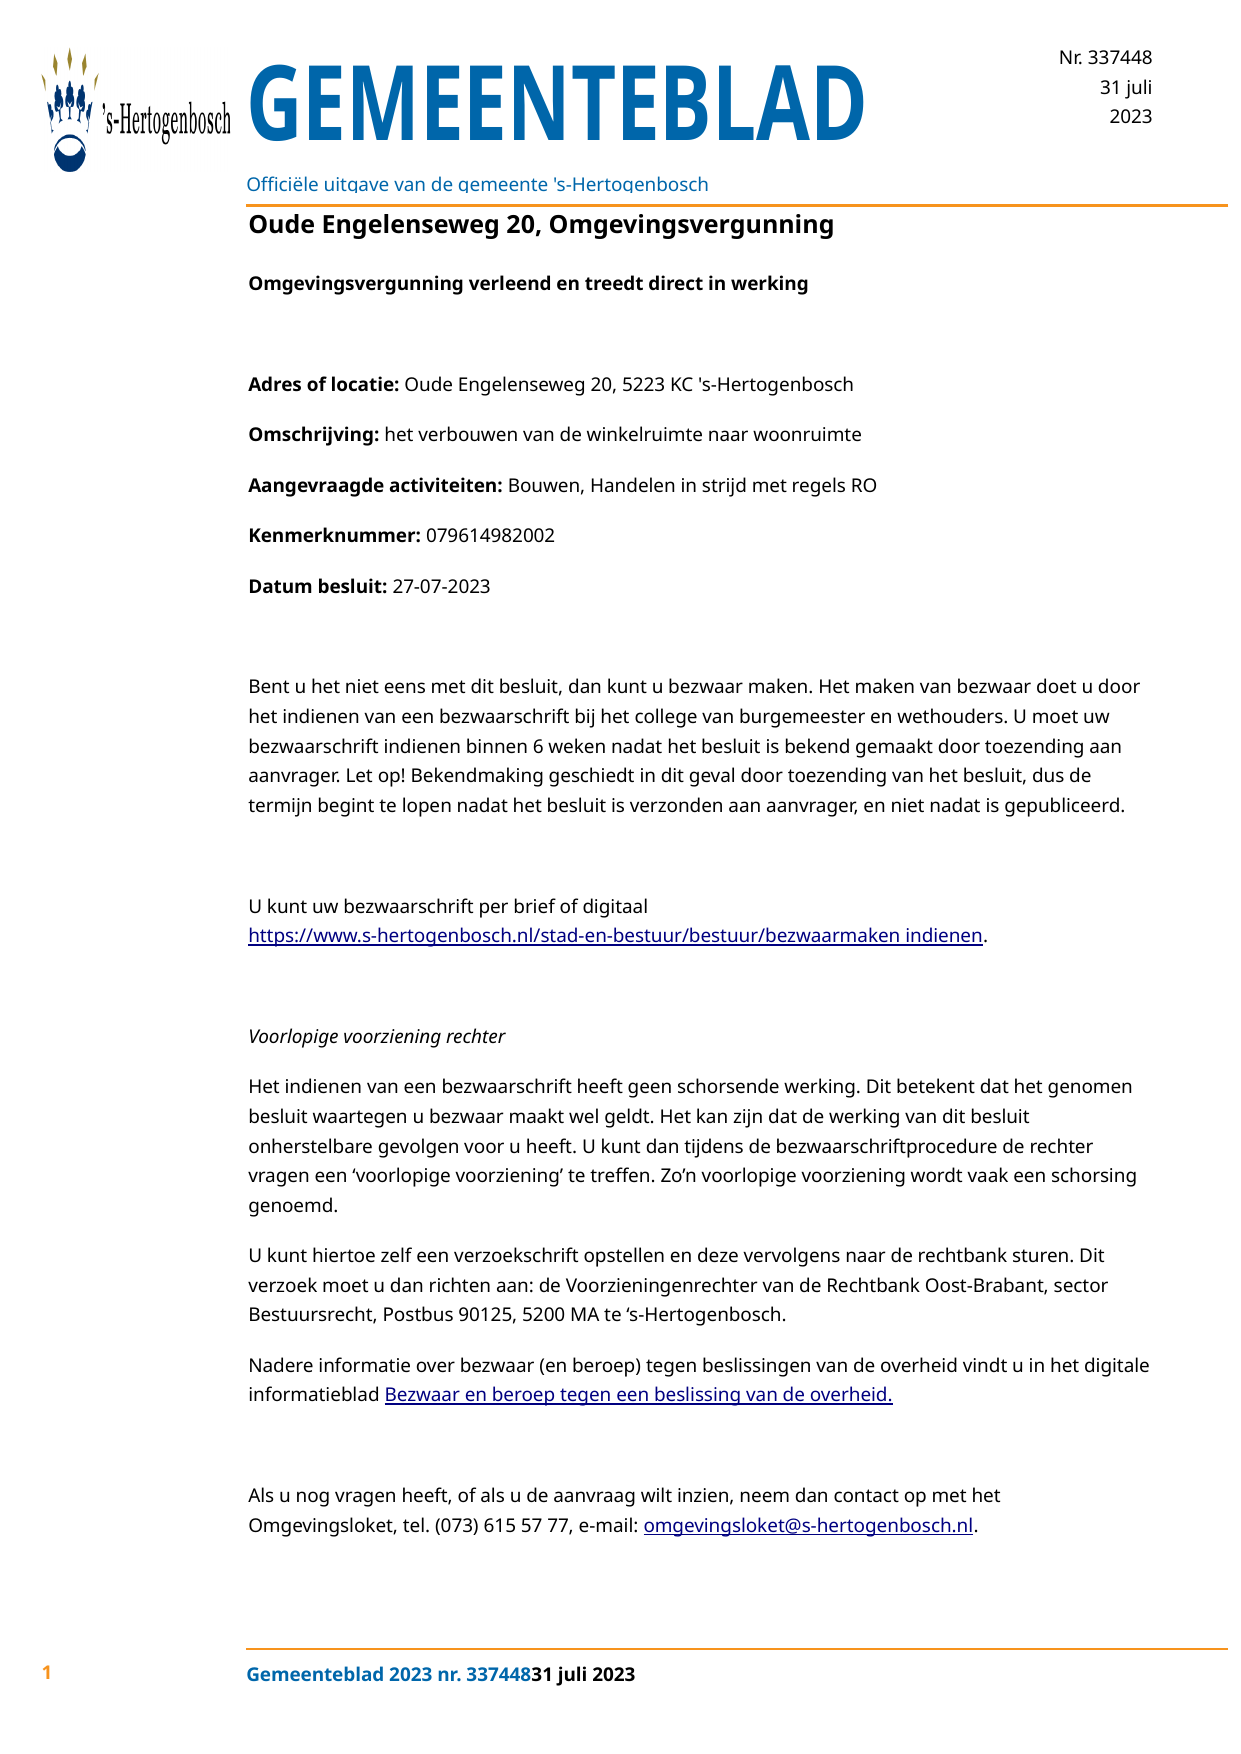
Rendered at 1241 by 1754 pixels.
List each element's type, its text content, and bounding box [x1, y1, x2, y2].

text Datum besluit: 27-07-2023 [248, 573, 1152, 598]
text Omschrijving: het verbouwen van de winkelruimte naar woonruimte [248, 422, 1152, 447]
text Aangevraagde activiteiten: Bouwen, Handelen in strijd met regels RO [248, 472, 1152, 498]
text Oude Engelenseweg 20, Omgevingsvergunning [248, 207, 1152, 241]
text Kenmerknummer: 079614982002 [248, 522, 1152, 548]
text Omgevingsvergunning verleend en treedt direct in werking [248, 270, 1152, 296]
text U kunt uw bezwaarschrift per brief of digitaal https://www.s-hertogenbosch.nl/stad-en-bestuur/bestuur/bezwaarmaken indienen. [248, 893, 1152, 948]
text Als u nog vragen heeft, of als u de aanvraag wilt inzien, neem dan contact op met het Omgevingsloket, tel. (073) 615 57 77, e-mail: omgevingsloket@s-hertogenbosch.nl. [248, 1482, 1152, 1538]
text Nadere informatie over bezwaar (en beroep) tegen beslissingen van de overheid vindt u in het digitale informatieblad Bezwaar en beroep tegen een beslissing van de overheid. [248, 1352, 1152, 1407]
text Adres of locatie: Oude Engelenseweg 20, 5223 KC 's-Hertogenbosch [248, 371, 1152, 397]
text Bent u het niet eens met dit besluit, dan kunt u bezwaar maken. Het maken van bezwaar doet u door het indienen van een bezwaarschrift bij het college van burgemeester en wethouders. U moet uw bezwaarschrift indienen binnen 6 weken nadat het besluit is bekend gemaakt door toezending aan aanvrager. Let op! Bekendmaking geschiedt in dit geval door toezending van het besluit, dus de termijn begint te lopen nadat het besluit is verzonden aan aanvrager, en niet nadat is gepubliceerd. [248, 674, 1152, 818]
picture [41, 47, 231, 172]
text U kunt hiertoe zelf een verzoekschrift opstellen en deze vervolgens naar de rechtbank sturen. Dit verzoek moet u dan richten aan: de Voorzieningenrechter van de Rechtbank Oost-Brabant, sector Bestuursrecht, Postbus 90125, 5200 MA te ‘s-Hertogenbosch. [248, 1242, 1152, 1327]
text Voorlopige voorziening rechter [248, 1023, 1152, 1049]
text Het indienen van een bezwaarschrift heeft geen schorsende werking. Dit betekent dat het genomen besluit waartegen u bezwaar maakt wel geldt. Het kan zijn dat de werking van dit besluit onherstelbare gevolgen voor u heeft. U kunt dan tijdens de bezwaarschriftprocedure de rechter vragen een ‘voorlopige voorziening’ te treffen. Zo’n voorlopige voorziening wordt vaak een schorsing genoemd. [248, 1074, 1152, 1218]
